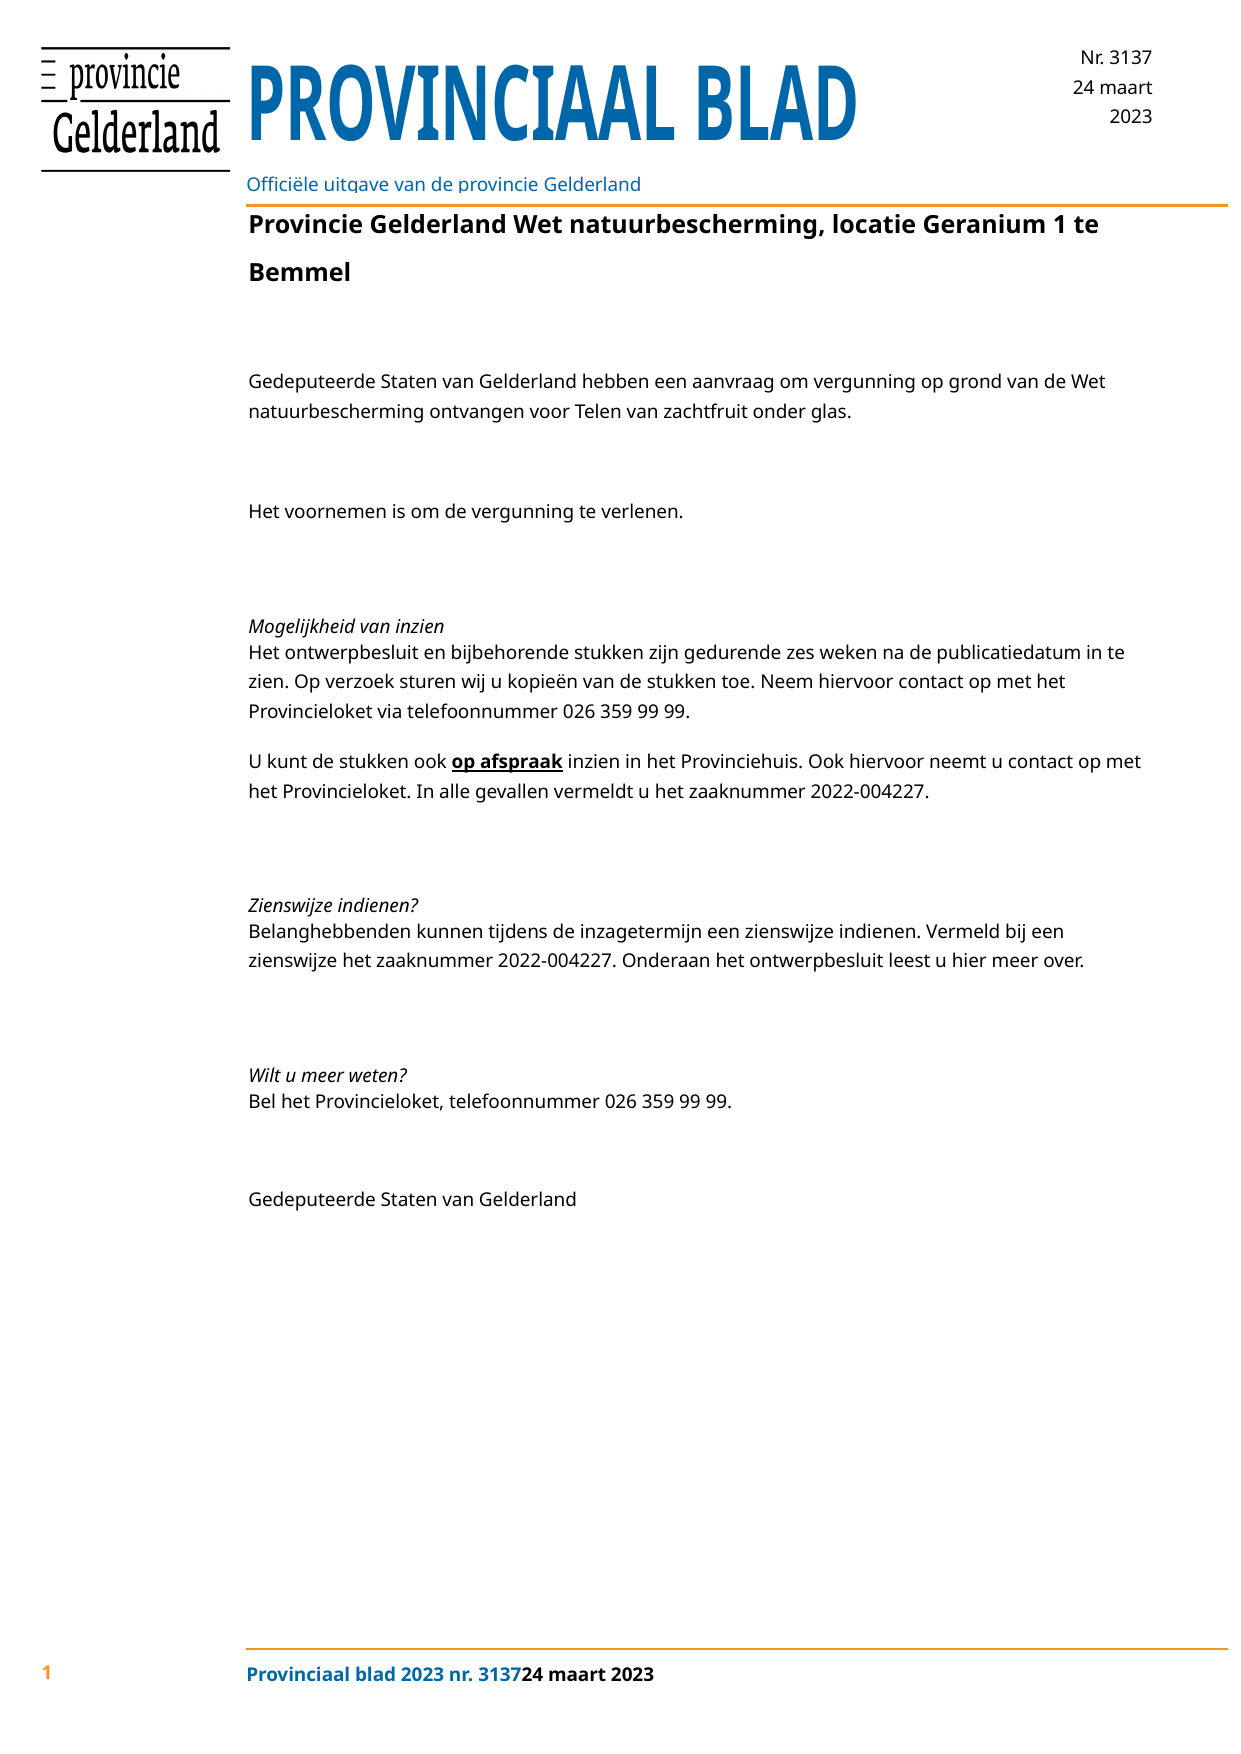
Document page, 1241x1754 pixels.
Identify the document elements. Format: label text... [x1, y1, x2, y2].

text Wilt u meer weten? [248, 1062, 1152, 1088]
text Het ontwerpbesluit en bijbehorende stukken zijn gedurende zes weken na de publicatiedatum in te zien. Op verzoek sturen wij u kopieën van de stukken toe. Neem hiervoor contact op met het Provincieloket via telefoonnummer 026 359 99 99. [248, 639, 1152, 724]
picture [41, 47, 231, 172]
text Gedeputeerde Staten van Gelderland hebben een aanvraag om vergunning op grond van de Wet natuurbescherming ontvangen voor Telen van zachtfruit onder glas. [248, 368, 1152, 424]
text Belanghebbenden kunnen tijdens de inzagetermijn een zienswijze indienen. Vermeld bij een zienswijze het zaaknummer 2022-004227. Onderaan het ontwerpbesluit leest u hier meer over. [248, 918, 1152, 973]
text Mogelijkheid van inzien [248, 613, 1152, 639]
text Gedeputeerde Staten van Gelderland [248, 1186, 1152, 1212]
text Het voornemen is om de vergunning te verlenen. [248, 499, 1152, 524]
text Provincie Gelderland Wet natuurbescherming, locatie Geranium 1 te Bemmel [248, 207, 1152, 288]
text Bel het Provincieloket, telefoonnummer 026 359 99 99. [248, 1088, 1152, 1113]
text Zienswijze indienen? [248, 892, 1152, 918]
text U kunt de stukken ook op afspraak inzien in het Provinciehuis. Ook hiervoor neemt u contact op met het Provincieloket. In alle gevallen vermeldt u het zaaknummer 2022-004227. [248, 748, 1152, 804]
